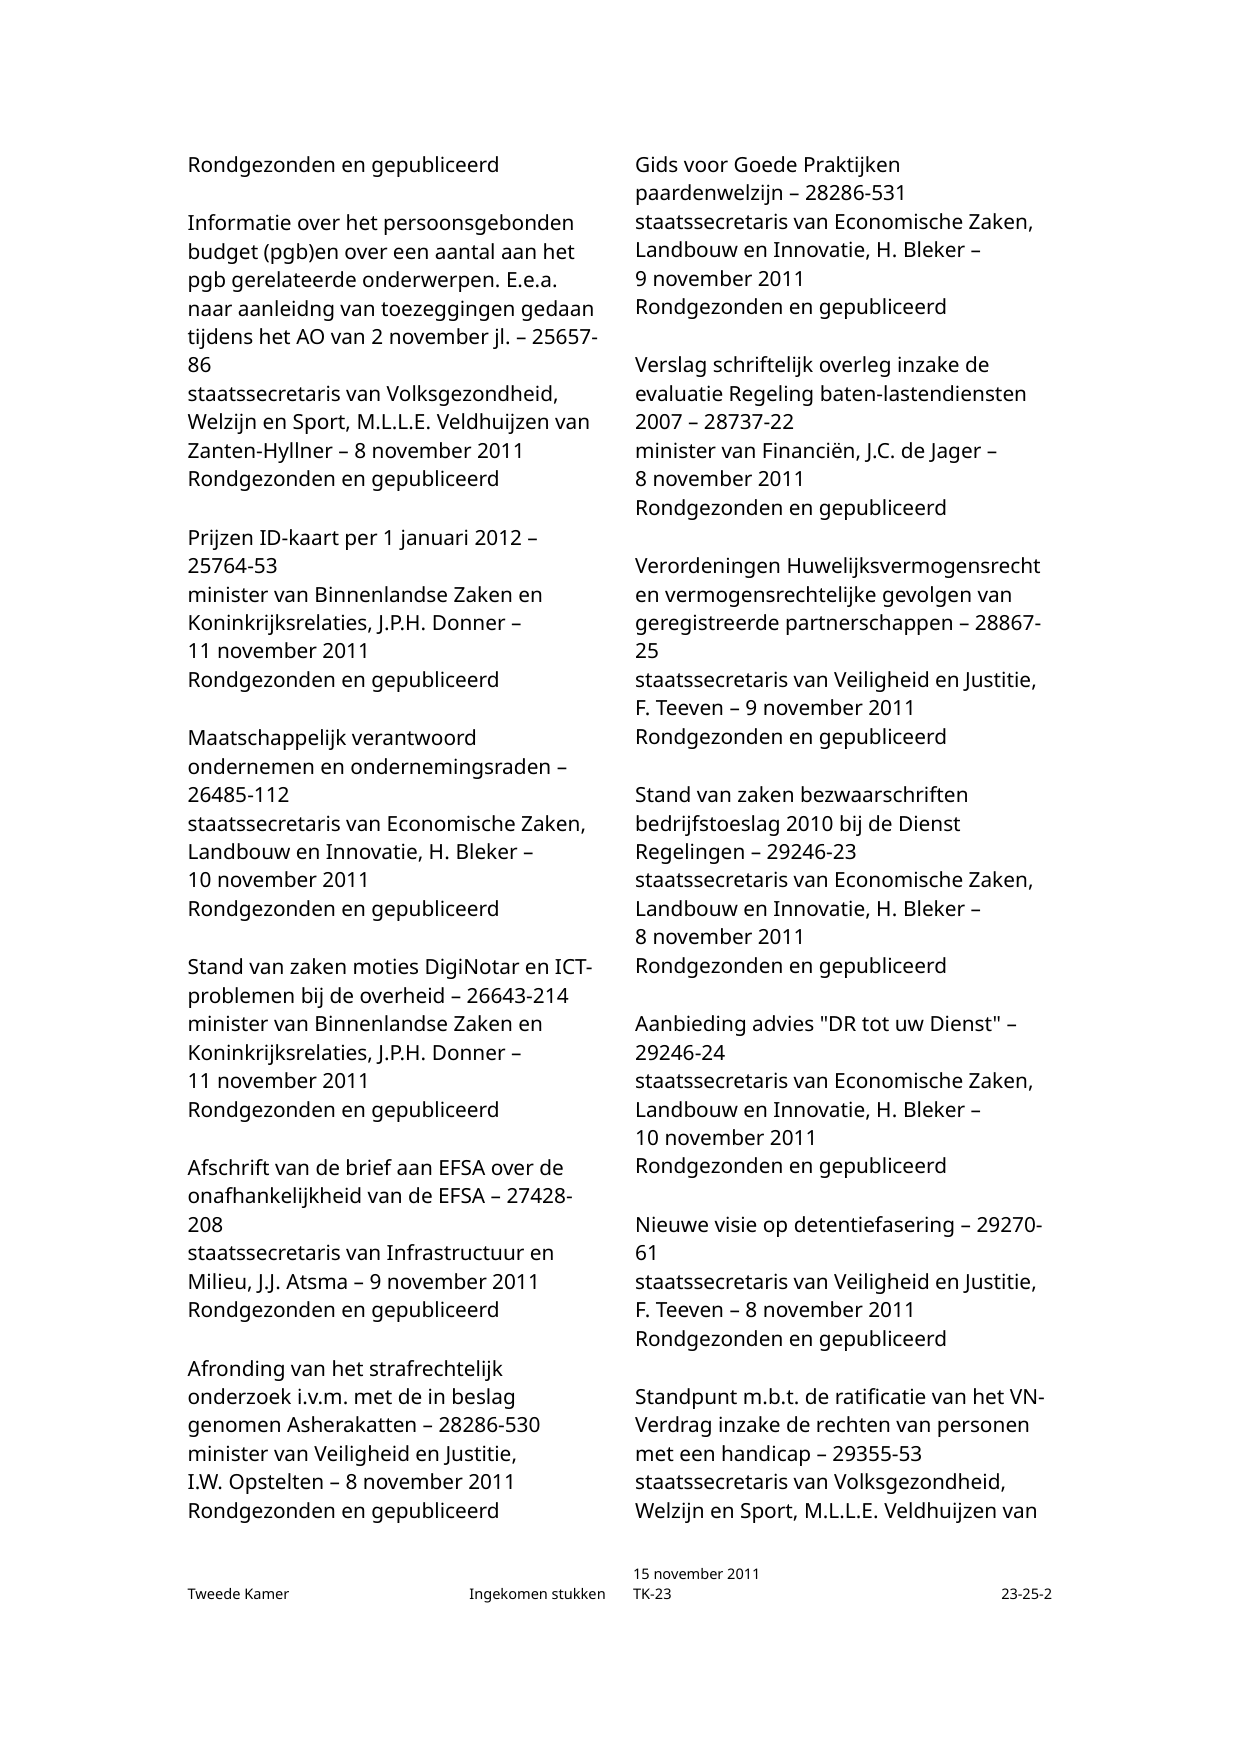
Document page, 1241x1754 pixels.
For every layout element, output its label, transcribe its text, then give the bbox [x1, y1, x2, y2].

text minister van Veiligheid en Justitie, I.W. Opstelten – 8 november 2011 [187, 1439, 605, 1496]
text Rondgezonden en gepubliceerd [635, 1324, 1053, 1352]
text Nieuwe visie op detentiefasering – 29270-61 [635, 1210, 1053, 1267]
text staatssecretaris van Volksgezondheid, Welzijn en Sport, M.L.L.E. Veldhuijzen van Zanten-Hyllner – 8 november 2011 [187, 379, 605, 464]
text Rondgezonden en gepubliceerd [187, 1295, 605, 1324]
text Verslag schriftelijk overleg inzake de evaluatie Regeling baten-lastendiensten 2007 – 28737-22 [635, 351, 1053, 436]
text staatssecretaris van Veiligheid en Justitie, F. Teeven – 9 november 2011 [635, 665, 1053, 722]
text staatssecretaris van Volksgezondheid, Welzijn en Sport, M.L.L.E. Veldhuijzen van [635, 1467, 1053, 1524]
text Rondgezonden en gepubliceerd [635, 1152, 1053, 1180]
text minister van Binnenlandse Zaken en Koninkrijksrelaties, J.P.H. Donner – 11 november 2011 [187, 580, 605, 665]
text Prijzen ID-kaart per 1 januari 2012 – 25764-53 [187, 523, 605, 580]
text Stand van zaken moties DigiNotar en ICT-problemen bij de overheid – 26643-214 [187, 952, 605, 1009]
text Informatie over het persoonsgebonden budget (pgb)en over een aantal aan het pgb gerelateerde onderwerpen. E.e.a. naar aanleidng van toezeggingen gedaan tijdens het AO van 2 november jl. – 25657-86 [187, 208, 605, 379]
text Aanbieding advies "DR tot uw Dienst" – 29246-24 [635, 1009, 1053, 1066]
text Standpunt m.b.t. de ratificatie van het VN-Verdrag inzake de rechten van personen met een handicap – 29355-53 [635, 1382, 1053, 1467]
text Afschrift van de brief aan EFSA over de onafhankelijkheid van de EFSA – 27428-208 [187, 1153, 605, 1238]
text staatssecretaris van Economische Zaken, Landbouw en Innovatie, H. Bleker – 8 november 2011 [635, 866, 1053, 951]
text staatssecretaris van Economische Zaken, Landbouw en Innovatie, H. Bleker – 9 november 2011 [635, 207, 1053, 292]
text Rondgezonden en gepubliceerd [635, 292, 1053, 321]
text minister van Binnenlandse Zaken en Koninkrijksrelaties, J.P.H. Donner – 11 november 2011 [187, 1009, 605, 1095]
text staatssecretaris van Economische Zaken, Landbouw en Innovatie, H. Bleker – 10 november 2011 [187, 809, 605, 894]
text Rondgezonden en gepubliceerd [187, 1496, 605, 1524]
text Gids voor Goede Praktijken paardenwelzijn – 28286-531 [635, 150, 1053, 207]
text Afronding van het strafrechtelijk onderzoek i.v.m. met de in beslag genomen Asherakatten – 28286-530 [187, 1354, 605, 1439]
text Rondgezonden en gepubliceerd [187, 894, 605, 922]
text staatssecretaris van Veiligheid en Justitie, F. Teeven – 8 november 2011 [635, 1267, 1053, 1324]
text Rondgezonden en gepubliceerd [635, 951, 1053, 979]
text Rondgezonden en gepubliceerd [187, 150, 605, 178]
text Maatschappelijk verantwoord ondernemen en ondernemingsraden – 26485-112 [187, 723, 605, 809]
text Rondgezonden en gepubliceerd [635, 722, 1053, 750]
text Verordeningen Huwelijksvermogensrecht en vermogensrechtelijke gevolgen van geregistreerde partnerschappen – 28867-25 [635, 551, 1053, 665]
text minister van Financiën, J.C. de Jager – 8 november 2011 [635, 436, 1053, 493]
text Rondgezonden en gepubliceerd [635, 493, 1053, 521]
text Rondgezonden en gepubliceerd [187, 665, 605, 693]
text Stand van zaken bezwaarschriften bedrijfstoeslag 2010 bij de Dienst Regelingen – 29246-23 [635, 780, 1053, 866]
text staatssecretaris van Economische Zaken, Landbouw en Innovatie, H. Bleker – 10 november 2011 [635, 1066, 1053, 1152]
text staatssecretaris van Infrastructuur en Milieu, J.J. Atsma – 9 november 2011 [187, 1238, 605, 1295]
text Rondgezonden en gepubliceerd [187, 464, 605, 493]
text Rondgezonden en gepubliceerd [187, 1095, 605, 1123]
